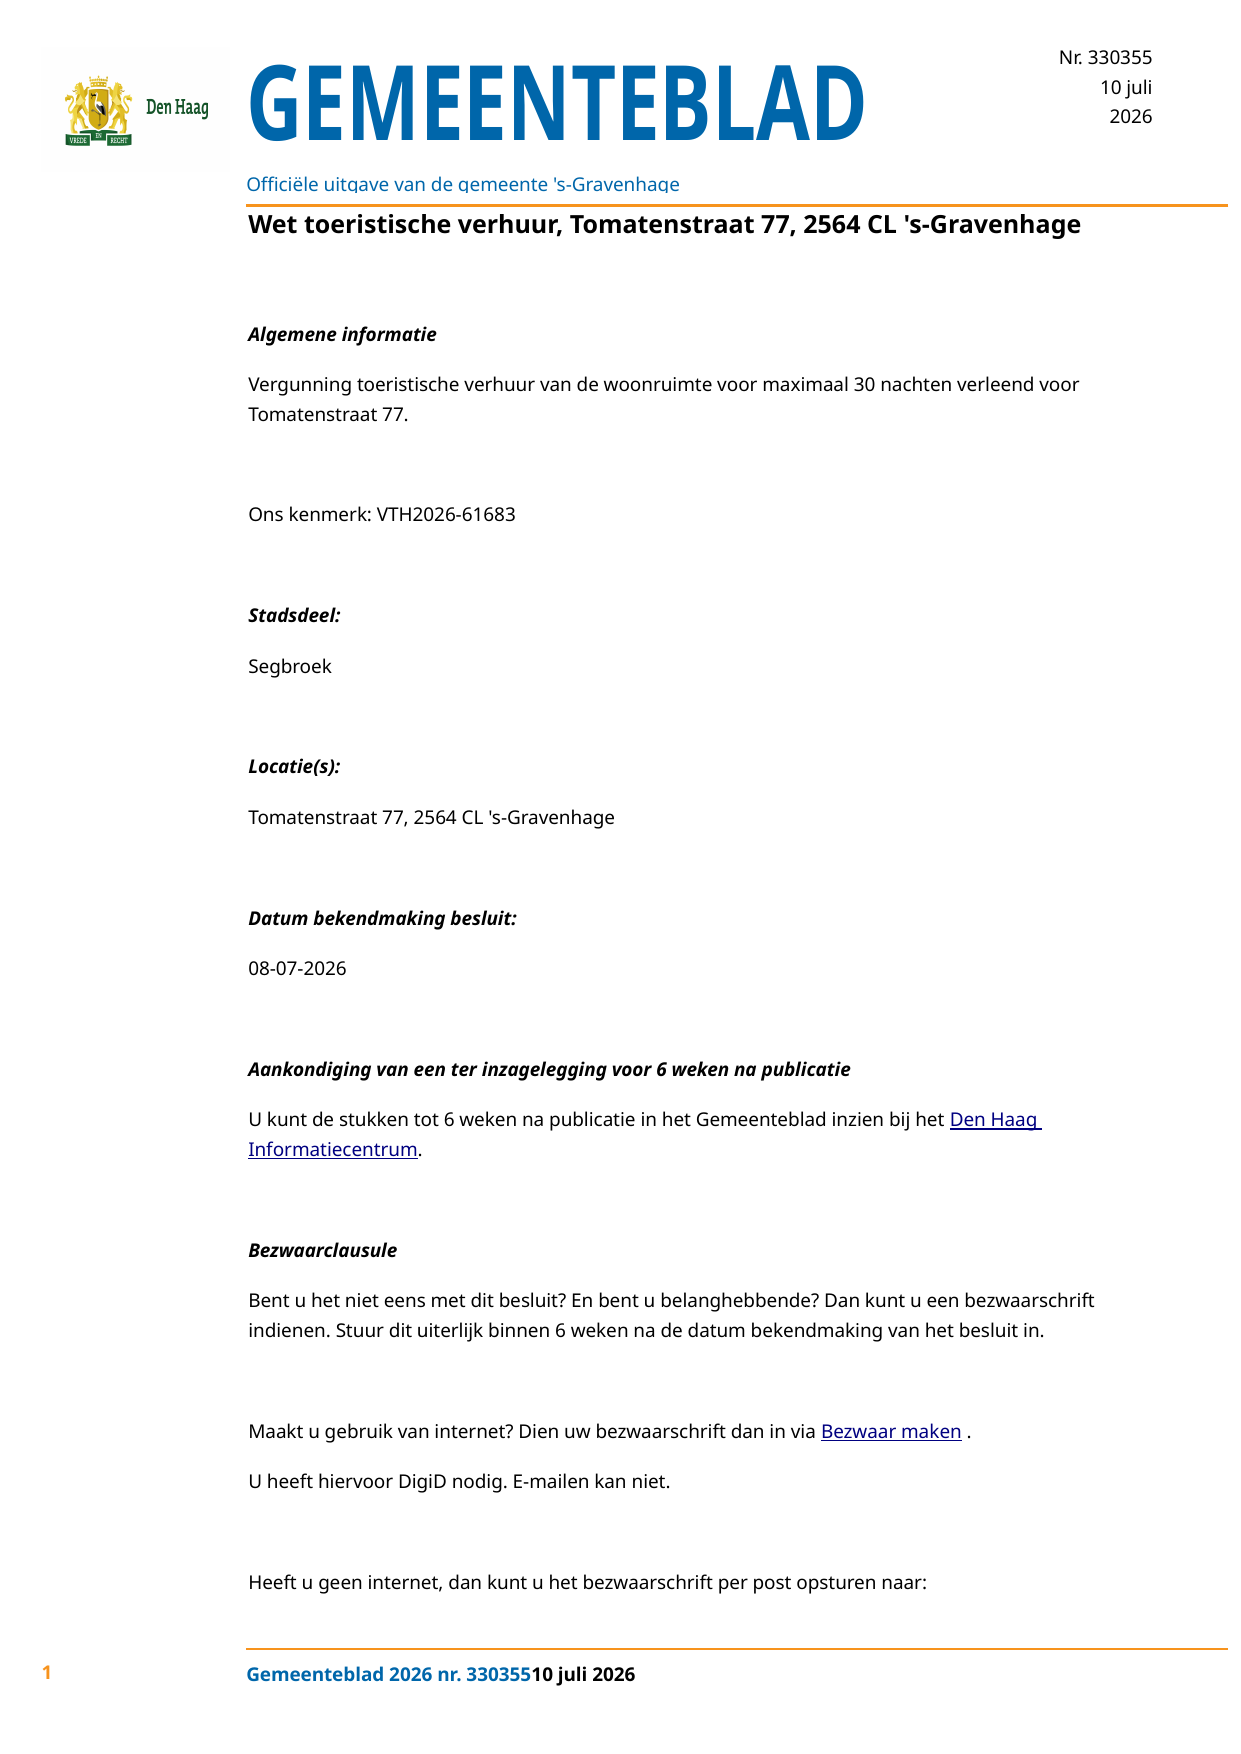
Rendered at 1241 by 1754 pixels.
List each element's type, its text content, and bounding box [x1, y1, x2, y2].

text Vergunning toeristische verhuur van de woonruimte voor maximaal 30 nachten verleend voor Tomatenstraat 77. [248, 371, 1152, 426]
text U kunt de stukken tot 6 weken na publicatie in het Gemeenteblad inzien bij het Den Haag Informatiecentrum. [248, 1107, 1152, 1162]
text Wet toeristische verhuur, Tomatenstraat 77, 2564 CL 's-Gravenhage [248, 207, 1152, 241]
text U heeft hiervoor DigiD nodig. E-mailen kan niet. [248, 1468, 1152, 1494]
text Stadsdeel: [248, 602, 1152, 628]
text Locatie(s): [248, 754, 1152, 779]
text Heeft u geen internet, dan kunt u het bezwaarschrift per post opsturen naar: [248, 1569, 1152, 1595]
text Segbroek [248, 653, 1152, 678]
picture [41, 47, 231, 172]
text Aankondiging van een ter inzagelegging voor 6 weken na publicatie [248, 1056, 1152, 1082]
text Bent u het niet eens met dit besluit? En bent u belanghebbende? Dan kunt u een bezwaarschrift indienen. Stuur dit uiterlijk binnen 6 weken na de datum bekendmaking van het besluit in. [248, 1287, 1152, 1343]
text Tomatenstraat 77, 2564 CL 's-Gravenhage [248, 804, 1152, 830]
text Bezwaarclausule [248, 1237, 1152, 1263]
text Datum bekendmaking besluit: [248, 905, 1152, 931]
text Ons kenmerk: VTH2026-61683 [248, 502, 1152, 527]
text Maakt u gebruik van internet? Dien uw bezwaarschrift dan in via Bezwaar maken . [248, 1418, 1152, 1443]
text Algemene informatie [248, 321, 1152, 346]
text 08-07-2026 [248, 955, 1152, 981]
